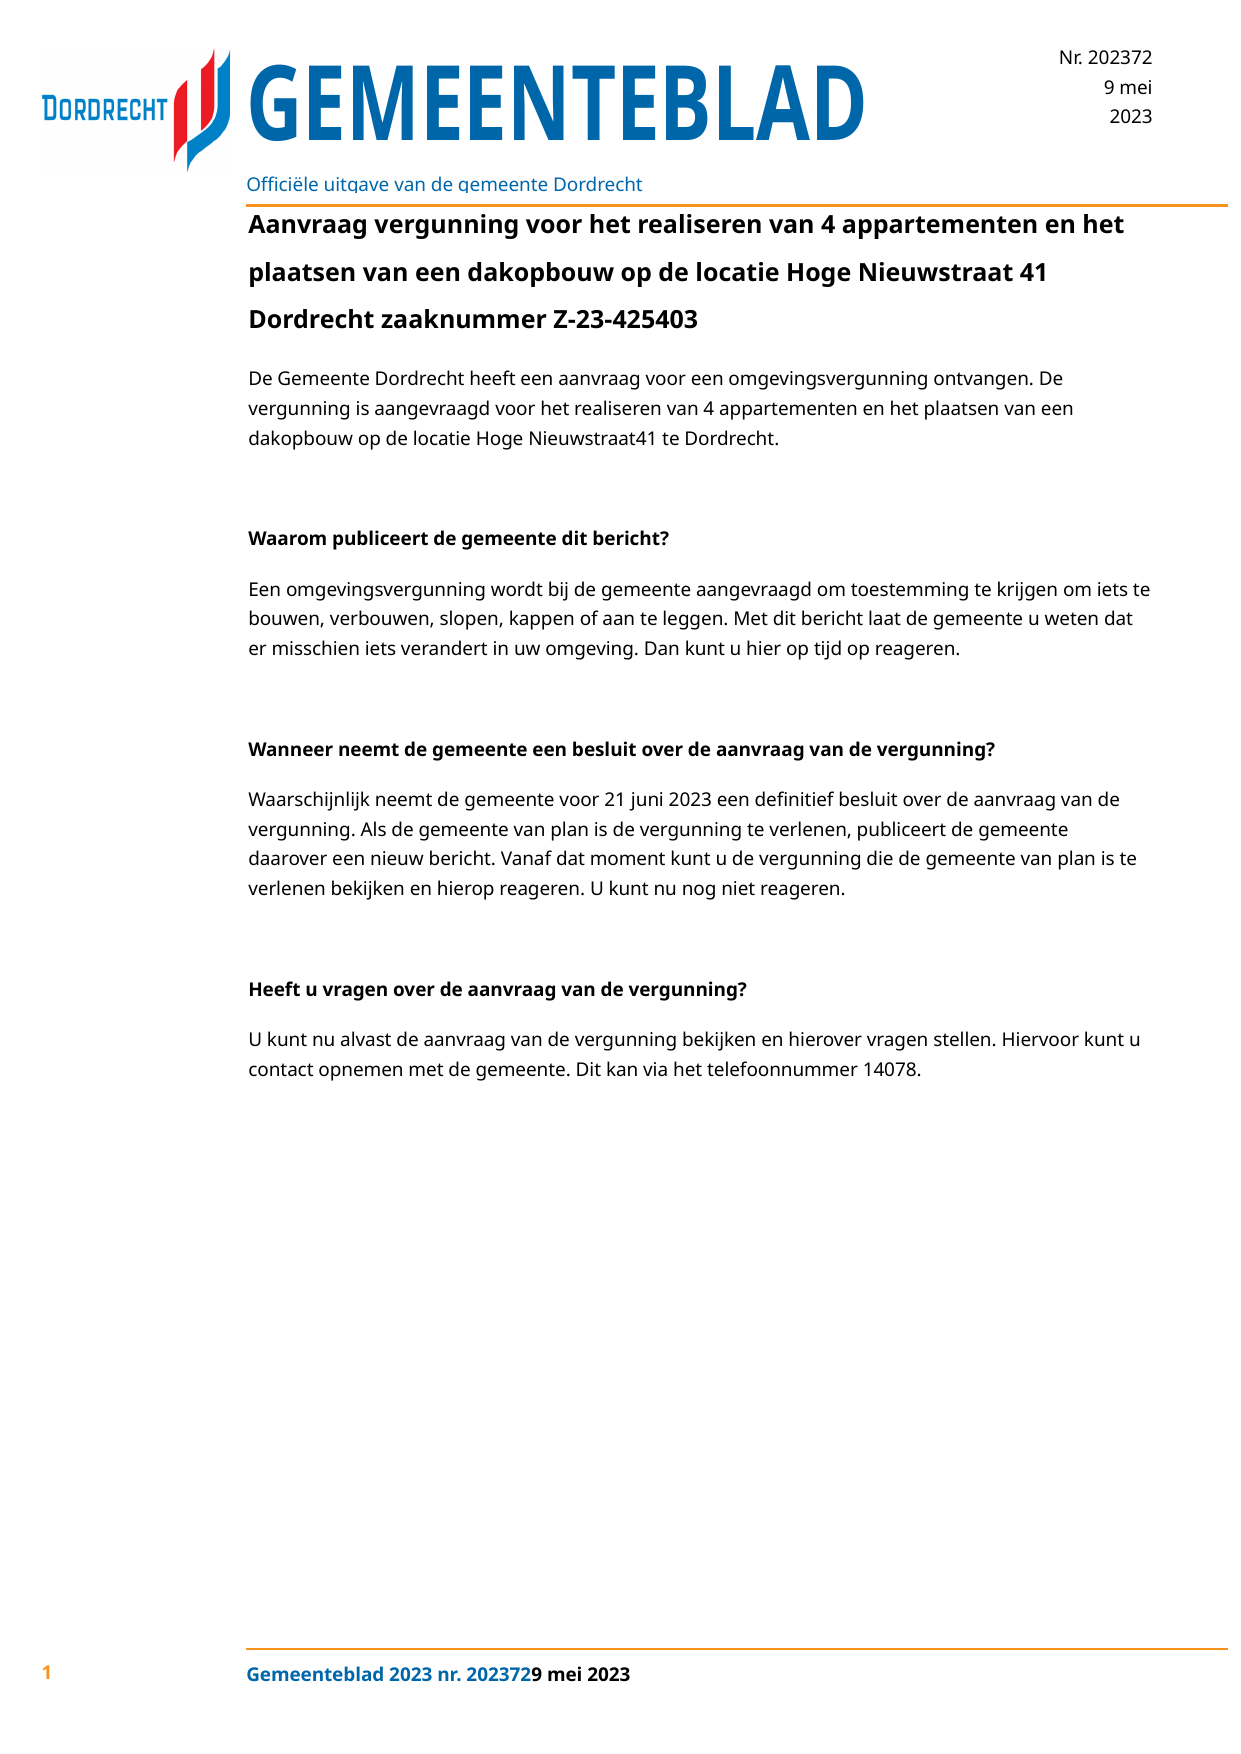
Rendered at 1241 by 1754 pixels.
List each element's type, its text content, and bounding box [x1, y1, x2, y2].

text Waarschijnlijk neemt de gemeente voor 21 juni 2023 een definitief besluit over de aanvraag van de vergunning. Als de gemeente van plan is de vergunning te verlenen, publiceert de gemeente daarover een nieuw bericht. Vanaf dat moment kunt u de vergunning die de gemeente van plan is te verlenen bekijken en hierop reageren. U kunt nu nog niet reageren. [248, 786, 1152, 901]
picture [41, 47, 231, 172]
text Heeft u vragen over de aanvraag van de vergunning? [248, 976, 1152, 1002]
text De Gemeente Dordrecht heeft een aanvraag voor een omgevingsvergunning ontvangen. De vergunning is aangevraagd voor het realiseren van 4 appartementen en het plaatsen van een dakopbouw op de locatie Hoge Nieuwstraat41 te Dordrecht. [248, 366, 1152, 450]
text Aanvraag vergunning voor het realiseren van 4 appartementen en het plaatsen van een dakopbouw op de locatie Hoge Nieuwstraat 41 Dordrecht zaaknummer Z-23-425403 [248, 207, 1152, 336]
text U kunt nu alvast de aanvraag van de vergunning bekijken en hierover vragen stellen. Hiervoor kunt u contact opnemen met de gemeente. Dit kan via het telefoonnummer 14078. [248, 1026, 1152, 1082]
text Een omgevingsvergunning wordt bij de gemeente aangevraagd om toestemming te krijgen om iets te bouwen, verbouwen, slopen, kappen of aan te leggen. Met dit bericht laat de gemeente u weten dat er misschien iets verandert in uw omgeving. Dan kunt u hier op tijd op reageren. [248, 576, 1152, 661]
text Waarom publiceert de gemeente dit bericht? [248, 526, 1152, 551]
text Wanneer neemt de gemeente een besluit over de aanvraag van de vergunning? [248, 736, 1152, 762]
